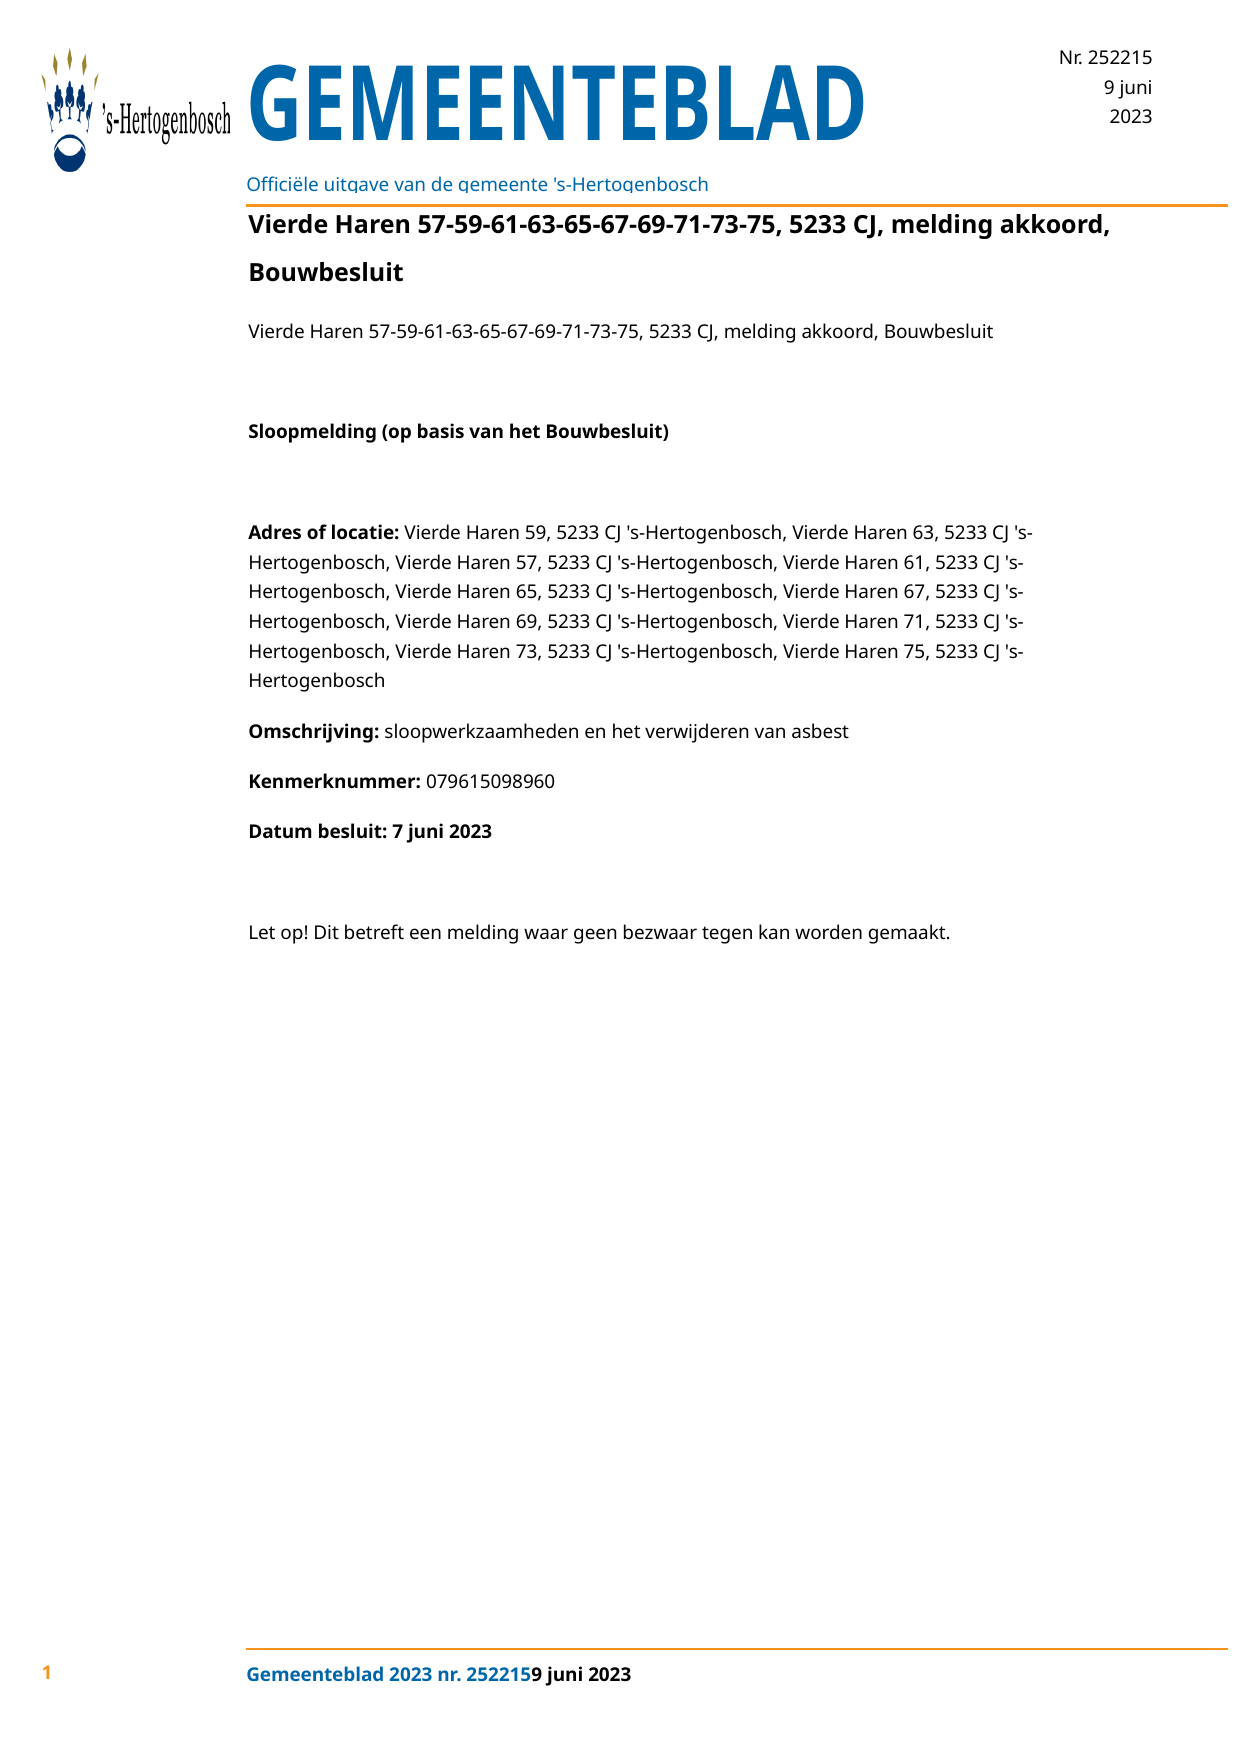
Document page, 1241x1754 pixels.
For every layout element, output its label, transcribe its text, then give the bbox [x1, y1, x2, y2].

picture [41, 47, 231, 172]
text Kenmerknummer: 079615098960 [248, 768, 1152, 794]
text Omschrijving: sloopwerkzaamheden en het verwijderen van asbest [248, 718, 1152, 744]
text Vierde Haren 57-59-61-63-65-67-69-71-73-75, 5233 CJ, melding akkoord, Bouwbesluit [248, 318, 1152, 344]
text Adres of locatie: Vierde Haren 59, 5233 CJ 's-Hertogenbosch, Vierde Haren 63, 5233 CJ 's-Hertogenbosch, Vierde Haren 57, 5233 CJ 's-Hertogenbosch, Vierde Haren 61, 5233 CJ 's-Hertogenbosch, Vierde Haren 65, 5233 CJ 's-Hertogenbosch, Vierde Haren 67, 5233 CJ 's-Hertogenbosch, Vierde Haren 69, 5233 CJ 's-Hertogenbosch, Vierde Haren 71, 5233 CJ 's-Hertogenbosch, Vierde Haren 73, 5233 CJ 's-Hertogenbosch, Vierde Haren 75, 5233 CJ 's-Hertogenbosch [248, 519, 1152, 693]
text Sloopmelding (op basis van het Bouwbesluit) [248, 419, 1152, 444]
text Let op! Dit betreft een melding waar geen bezwaar tegen kan worden gemaakt. [248, 919, 1152, 945]
text Datum besluit: 7 juni 2023 [248, 819, 1152, 844]
text Vierde Haren 57-59-61-63-65-67-69-71-73-75, 5233 CJ, melding akkoord, Bouwbesluit [248, 207, 1152, 288]
